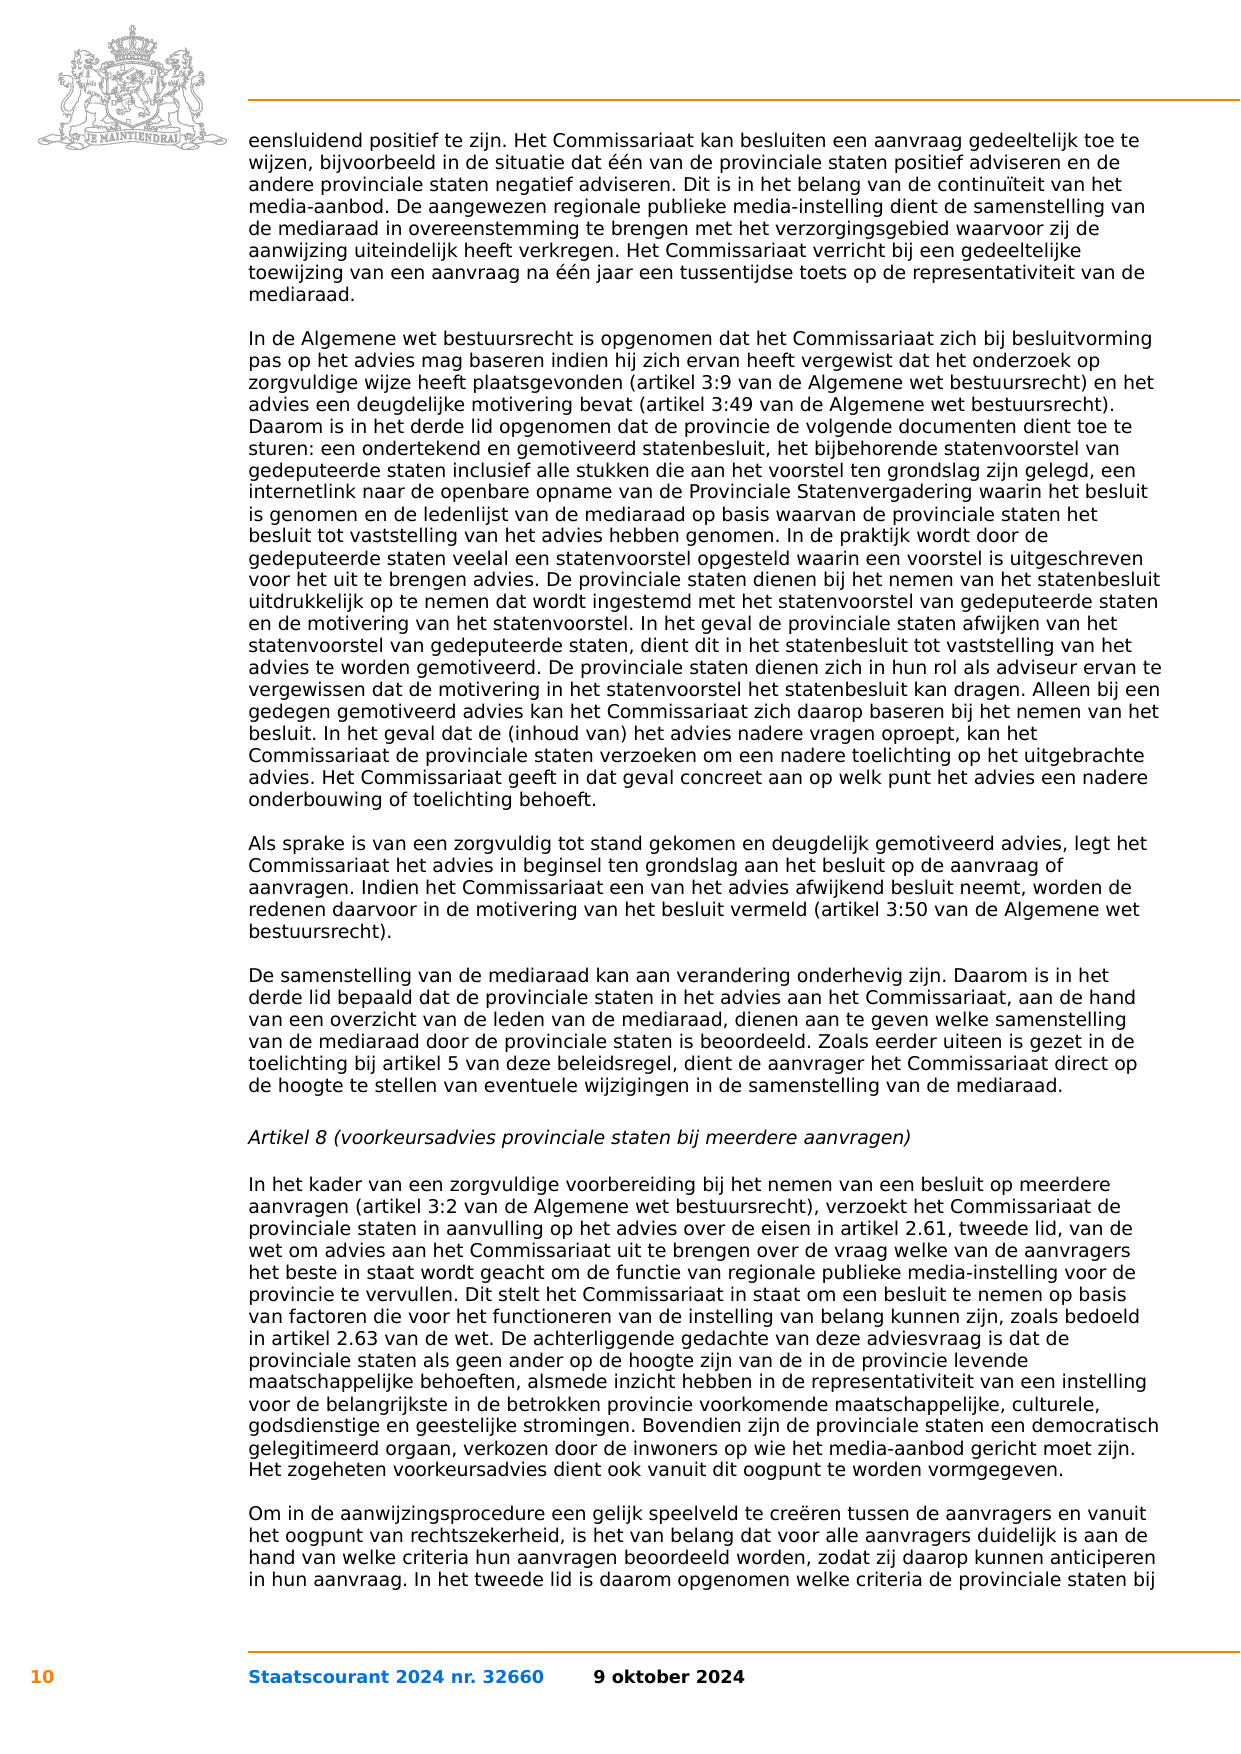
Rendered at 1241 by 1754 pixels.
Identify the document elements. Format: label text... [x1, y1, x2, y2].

text eensluidend positief te zijn. Het Commissariaat kan besluiten een aanvraag gedeeltelijk toe te wijzen, bijvoorbeeld in de situatie dat één van de provinciale staten positief adviseren en de andere provinciale staten negatief adviseren. Dit is in het belang van de continuïteit van het media-aanbod. De aangewezen regionale publieke media-instelling dient de samenstelling van de mediaraad in overeenstemming te brengen met het verzorgingsgebied waarvoor zij de aanwijzing uiteindelijk heeft verkregen. Het Commissariaat verricht bij een gedeeltelijke toewijzing van een aanvraag na één jaar een tussentijdse toets op de representativiteit van de mediaraad. [248, 130, 1163, 306]
text Om in de aanwijzingsprocedure een gelijk speelveld te creëren tussen de aanvragers en vanuit het oogpunt van rechtszekerheid, is het van belang dat voor alle aanvragers duidelijk is aan de hand van welke criteria hun aanvragen beoordeeld worden, zodat zij daarop kunnen anticiperen in hun aanvraag. In het tweede lid is daarom opgenomen welke criteria de provinciale staten bij [248, 1503, 1163, 1591]
text In de Algemene wet bestuursrecht is opgenomen dat het Commissariaat zich bij besluitvorming pas op het advies mag baseren indien hij zich ervan heeft vergewist dat het onderzoek op zorgvuldige wijze heeft plaatsgevonden (artikel 3:9 van de Algemene wet bestuursrecht) en het advies een deugdelijke motivering bevat (artikel 3:49 van de Algemene wet bestuursrecht). Daarom is in het derde lid opgenomen dat de provincie de volgende documenten dient toe te sturen: een ondertekend en gemotiveerd statenbesluit, het bijbehorende statenvoorstel van gedeputeerde staten inclusief alle stukken die aan het voorstel ten grondslag zijn gelegd, een internetlink naar de openbare opname van de Provinciale Statenvergadering waarin het besluit is genomen en de ledenlijst van de mediaraad op basis waarvan de provinciale staten het besluit tot vaststelling van het advies hebben genomen. In de praktijk wordt door de gedeputeerde staten veelal een statenvoorstel opgesteld waarin een voorstel is uitgeschreven voor het uit te brengen advies. De provinciale staten dienen bij het nemen van het statenbesluit uitdrukkelijk op te nemen dat wordt ingestemd met het statenvoorstel van gedeputeerde staten en de motivering van het statenvoorstel. In het geval de provinciale staten afwijken van het statenvoorstel van gedeputeerde staten, dient dit in het statenbesluit tot vaststelling van het advies te worden gemotiveerd. De provinciale staten dienen zich in hun rol als adviseur ervan te vergewissen dat de motivering in het statenvoorstel het statenbesluit kan dragen. Alleen bij een gedegen gemotiveerd advies kan het Commissariaat zich daarop baseren bij het nemen van het besluit. In het geval dat de (inhoud van) het advies nadere vragen oproept, kan het Commissariaat de provinciale staten verzoeken om een nadere toelichting op het uitgebrachte advies. Het Commissariaat geeft in dat geval concreet aan op welk punt het advies een nadere onderbouwing of toelichting behoeft. [248, 328, 1163, 811]
picture [38, 25, 227, 150]
subtitle Artikel 8 (voorkeursadvies provinciale staten bij meerdere aanvragen) [248, 1127, 1163, 1149]
text Als sprake is van een zorgvuldig tot stand gekomen en deugdelijk gemotiveerd advies, legt het Commissariaat het advies in beginsel ten grondslag aan het besluit op de aanvraag of aanvragen. Indien het Commissariaat een van het advies afwijkend besluit neemt, worden de redenen daarvoor in de motivering van het besluit vermeld (artikel 3:50 van de Algemene wet bestuursrecht). [248, 833, 1163, 943]
text De samenstelling van de mediaraad kan aan verandering onderhevig zijn. Daarom is in het derde lid bepaald dat de provinciale staten in het advies aan het Commissariaat, aan de hand van een overzicht van de leden van de mediaraad, dienen aan te geven welke samenstelling van de mediaraad door de provinciale staten is beoordeeld. Zoals eerder uiteen is gezet in de toelichting bij artikel 5 van deze beleidsregel, dient de aanvrager het Commissariaat direct op de hoogte te stellen van eventuele wijzigingen in de samenstelling van de mediaraad. [248, 965, 1163, 1097]
text In het kader van een zorgvuldige voorbereiding bij het nemen van een besluit op meerdere aanvragen (artikel 3:2 van de Algemene wet bestuursrecht), verzoekt het Commissariaat de provinciale staten in aanvulling op het advies over de eisen in artikel 2.61, tweede lid, van de wet om advies aan het Commissariaat uit te brengen over de vraag welke van de aanvragers het beste in staat wordt geacht om de functie van regionale publieke media-instelling voor de provincie te vervullen. Dit stelt het Commissariaat in staat om een besluit te nemen op basis van factoren die voor het functioneren van de instelling van belang kunnen zijn, zoals bedoeld in artikel 2.63 van de wet. De achterliggende gedachte van deze adviesvraag is dat de provinciale staten als geen ander op de hoogte zijn van de in de provincie levende maatschappelijke behoeften, alsmede inzicht hebben in de representativiteit van een instelling voor de belangrijkste in de betrokken provincie voorkomende maatschappelijke, culturele, godsdienstige en geestelijke stromingen. Bovendien zijn de provinciale staten een democratisch gelegitimeerd orgaan, verkozen door de inwoners op wie het media-aanbod gericht moet zijn. Het zogeheten voorkeursadvies dient ook vanuit dit oogpunt te worden vormgegeven. [248, 1174, 1163, 1481]
